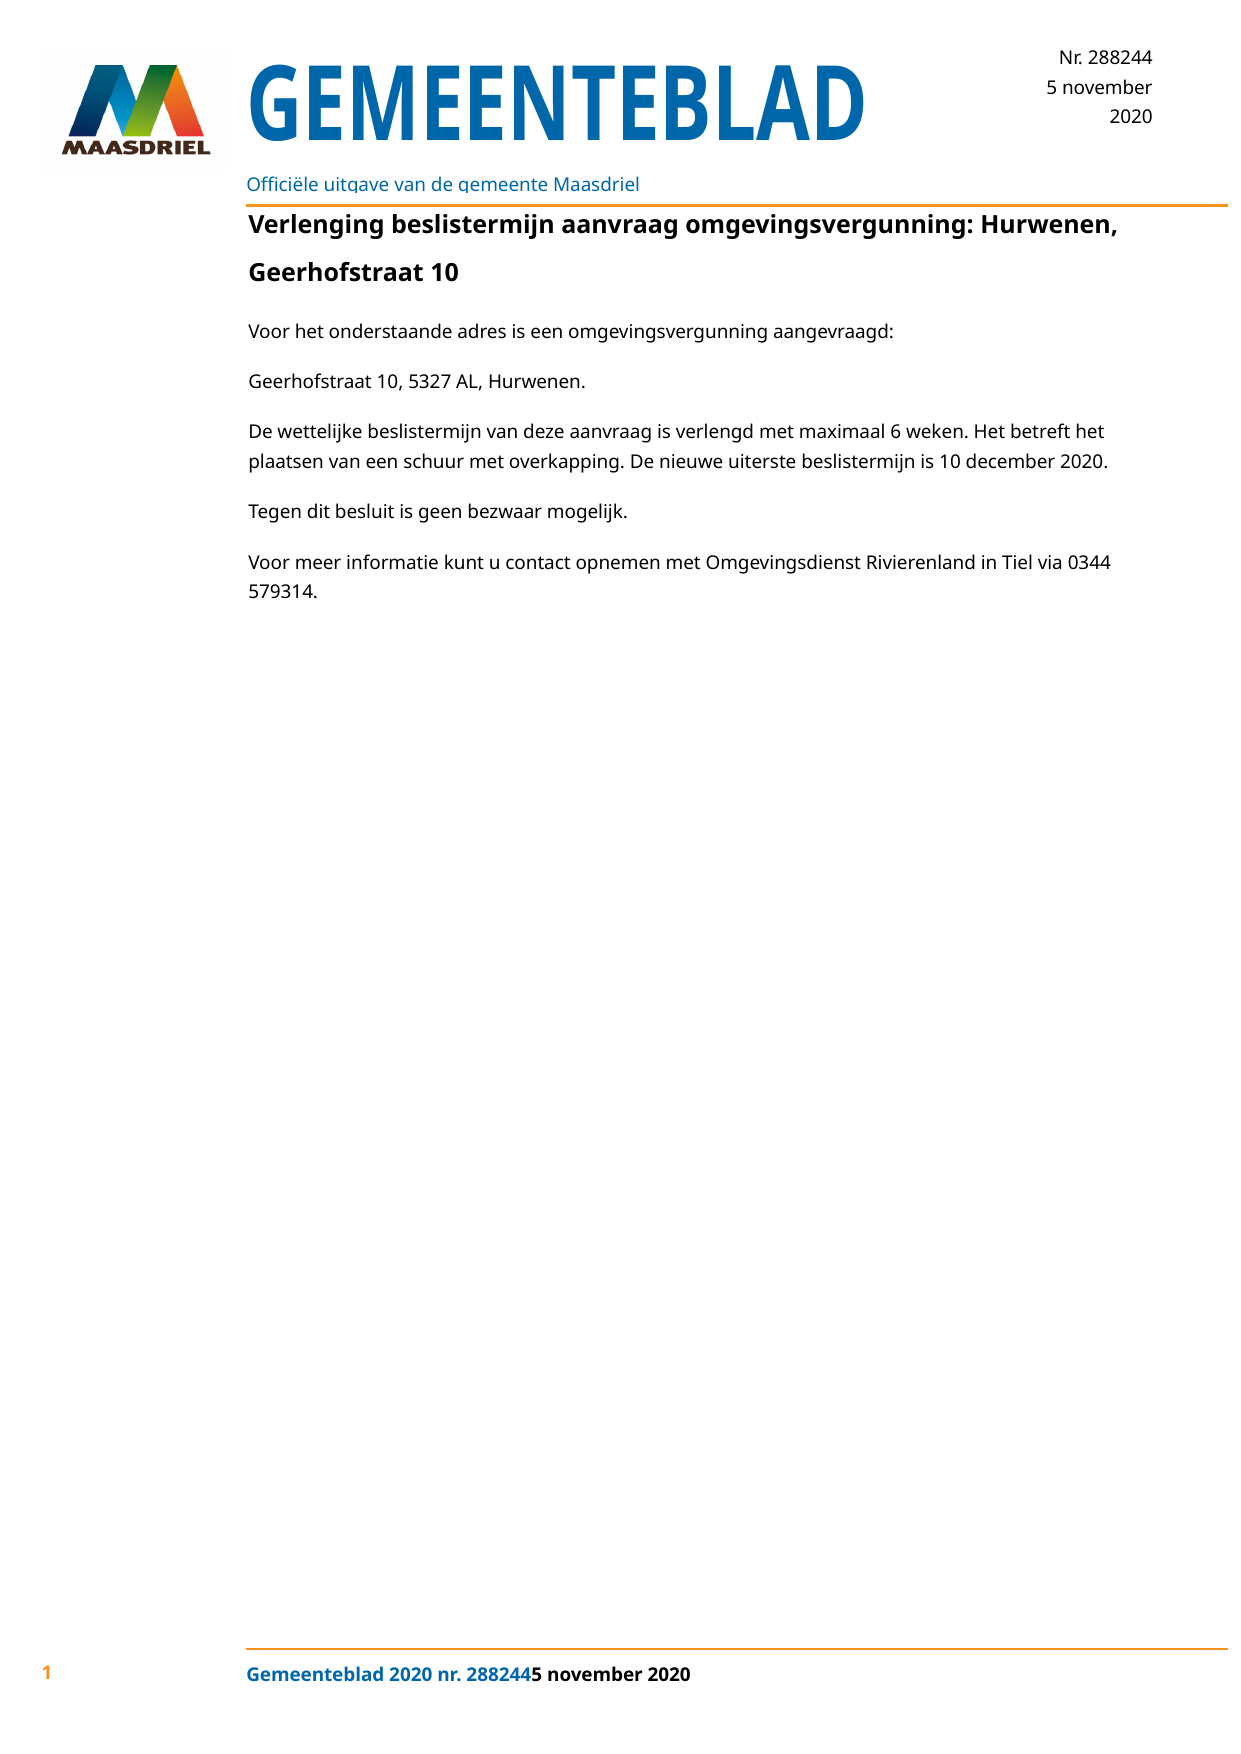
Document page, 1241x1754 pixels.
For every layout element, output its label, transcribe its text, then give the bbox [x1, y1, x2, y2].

text Voor meer informatie kunt u contact opnemen met Omgevingsdienst Rivierenland in Tiel via 0344 579314. [248, 549, 1152, 604]
text Verlenging beslistermijn aanvraag omgevingsvergunning: Hurwenen, Geerhofstraat 10 [248, 207, 1152, 288]
text Tegen dit besluit is geen bezwaar mogelijk. [248, 499, 1152, 524]
text Geerhofstraat 10, 5327 AL, Hurwenen. [248, 368, 1152, 394]
text Voor het onderstaande adres is een omgevingsvergunning aangevraagd: [248, 318, 1152, 344]
text De wettelijke beslistermijn van deze aanvraag is verlengd met maximaal 6 weken. Het betreft het plaatsen van een schuur met overkapping. De nieuwe uiterste beslistermijn is 10 december 2020. [248, 419, 1152, 474]
picture [41, 47, 231, 172]
